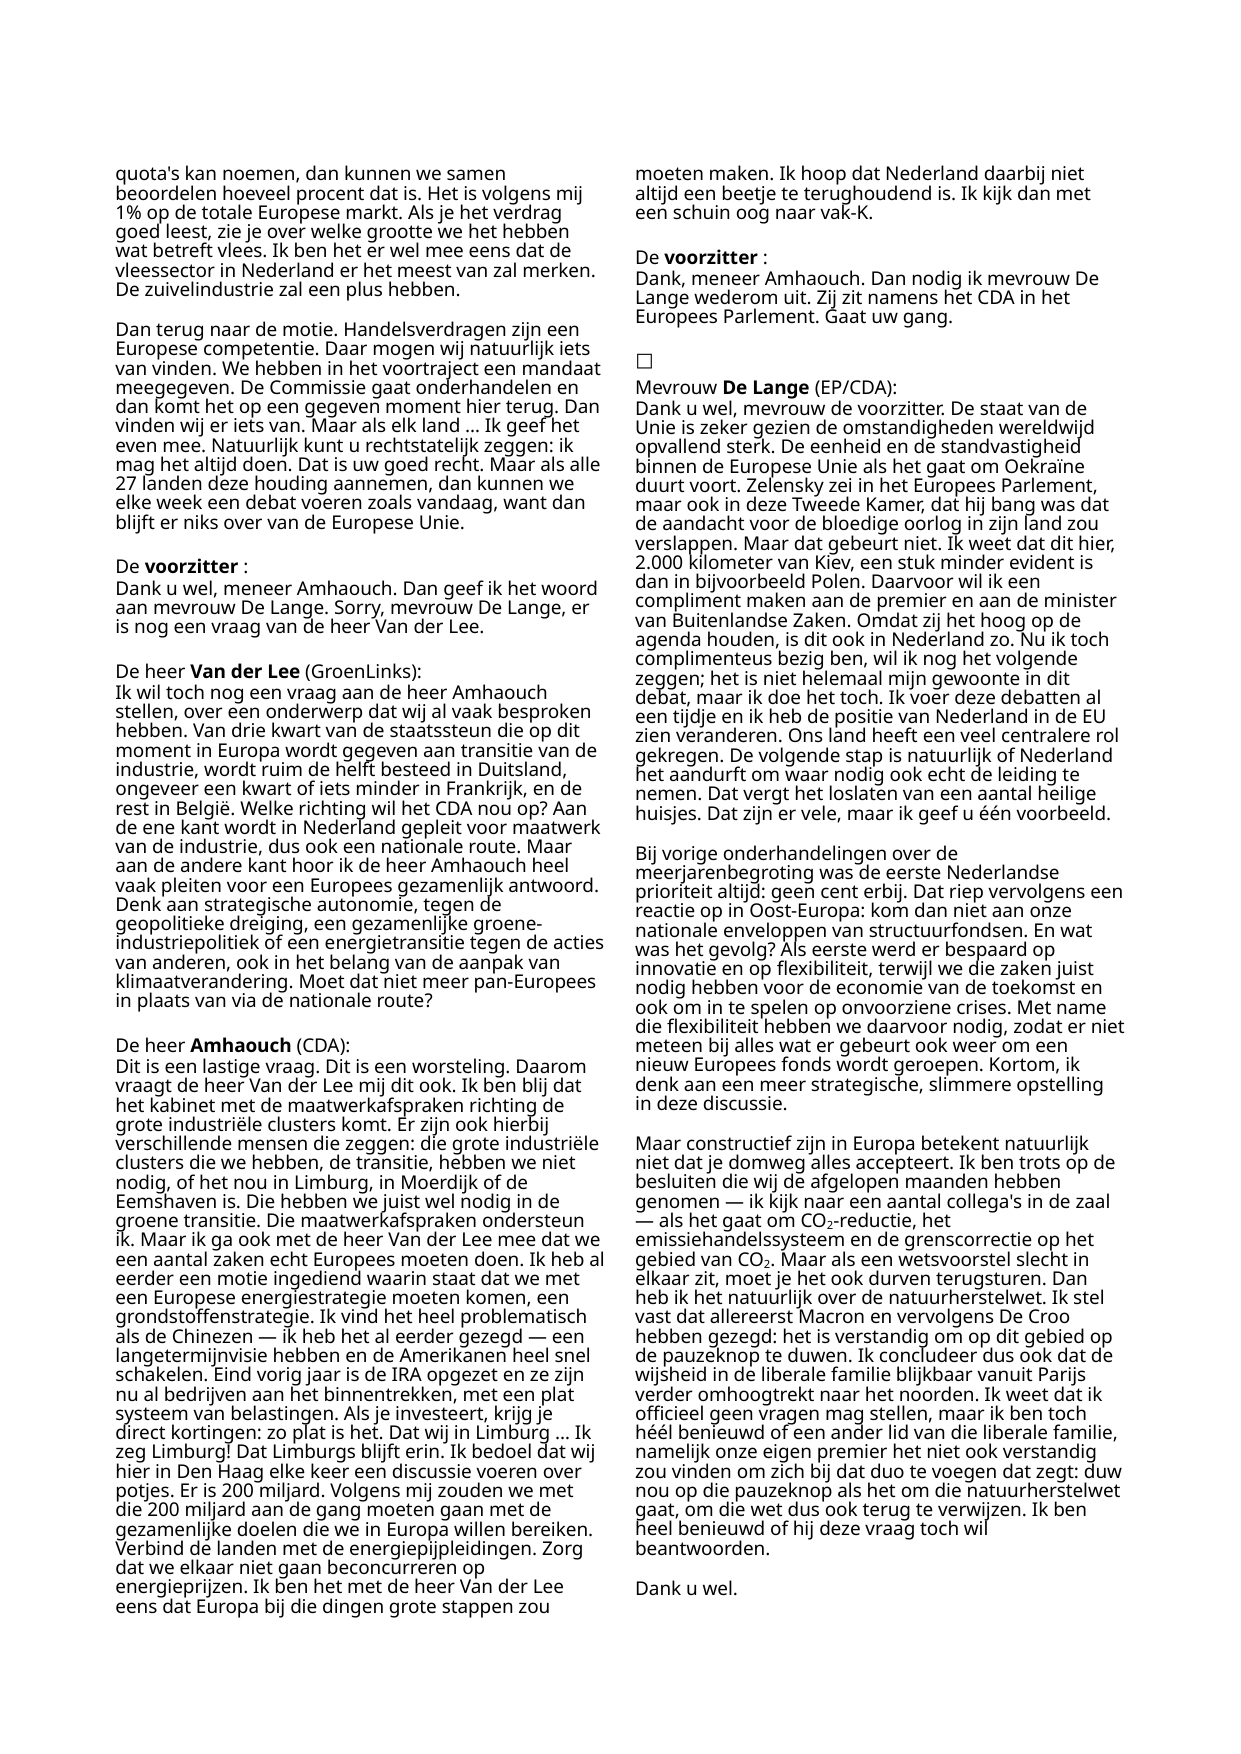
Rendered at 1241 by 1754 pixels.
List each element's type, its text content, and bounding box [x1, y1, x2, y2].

text De voorzitter : [115, 554, 605, 579]
text Mevrouw De Lange (EP/CDA): [635, 374, 1125, 400]
text De heer Van der Lee (GroenLinks): [115, 658, 605, 684]
text Dank u wel. [635, 1580, 1125, 1599]
text Dan terug naar de motie. Handelsverdragen zijn een Europese competentie. Daar mogen wij natuurlijk iets van vinden. We hebben in het voortraject een mandaat meegegeven. De Commissie gaat onderhandelen en dan komt het op een gegeven moment hier terug. Dan vinden wij er iets van. Maar als elk land … Ik geef het even mee. Natuurlijk kunt u rechtstatelijk zeggen: ik mag het altijd doen. Dat is uw goed recht. Maar als alle 27 landen deze houding aannemen, dan kunnen we elke week een debat voeren zoals vandaag, want dan blijft er niks over van de Europese Unie. [115, 321, 605, 533]
text moeten maken. Ik hoop dat Nederland daarbij niet altijd een beetje te terughoudend is. Ik kijk dan met een schuin oog naar vak-K. [635, 165, 1125, 223]
text Maar constructief zijn in Europa betekent natuurlijk niet dat je domweg alles accepteert. Ik ben trots op de besluiten die wij de afgelopen maanden hebben genomen — ik kijk naar een aantal collega's in de zaal — als het gaat om CO2-reductie, het emissiehandelssysteem en de grenscorrectie op het gebied van CO2. Maar als een wetsvoorstel slecht in elkaar zit, moet je het ook durven terugsturen. Dan heb ik het natuurlijk over de natuurherstelwet. Ik stel vast dat allereerst Macron en vervolgens De Croo hebben gezegd: het is verstandig om op dit gebied op de pauzeknop te duwen. Ik concludeer dus ook dat de wijsheid in de liberale familie blijkbaar vanuit Parijs verder omhoogtrekt naar het noorden. Ik weet dat ik officieel geen vragen mag stellen, maar ik ben toch héél benieuwd of een ander lid van die liberale familie, namelijk onze eigen premier het niet ook verstandig zou vinden om zich bij dat duo te voegen dat zegt: duw nou op die pauzeknop als het om die natuurherstelwet gaat, om die wet dus ook terug te verwijzen. Ik ben heel benieuwd of hij deze vraag toch wil beantwoorden. [635, 1135, 1125, 1559]
text Dank, meneer Amhaouch. Dan nodig ik mevrouw De Lange wederom uit. Zij zit namens het CDA in het Europees Parlement. Gaat uw gang. [635, 270, 1125, 327]
text De heer Amhaouch (CDA): [115, 1032, 605, 1058]
text Ik wil toch nog een vraag aan de heer Amhaouch stellen, over een onderwerp dat wij al vaak besproken hebben. Van drie kwart van de staatssteun die op dit moment in Europa wordt gegeven aan transitie van de industrie, wordt ruim de helft besteed in Duitsland, ongeveer een kwart of iets minder in Frankrijk, en de rest in België. Welke richting wil het CDA nou op? Aan de ene kant wordt in Nederland gepleit voor maatwerk van de industrie, dus ook een nationale route. Maar aan de andere kant hoor ik de heer Amhaouch heel vaak pleiten voor een Europees gezamenlijk antwoord. Denk aan strategische autonomie, tegen de geopolitieke dreiging, een gezamenlijke groene-industriepolitiek of een energietransitie tegen de acties van anderen, ook in het belang van de aanpak van klimaatverandering. Moet dat niet meer pan-Europees in plaats van via de nationale route? [115, 684, 605, 1011]
text quota's kan noemen, dan kunnen we samen beoordelen hoeveel procent dat is. Het is volgens mij 1% op de totale Europese markt. Als je het verdrag goed leest, zie je over welke grootte we het hebben wat betreft vlees. Ik ben het er wel mee eens dat de vleessector in Nederland er het meest van zal merken. De zuivelindustrie zal een plus hebben. [115, 165, 605, 300]
text Dank u wel, mevrouw de voorzitter. De staat van de Unie is zeker gezien de omstandigheden wereldwijd opvallend sterk. De eenheid en de standvastigheid binnen de Europese Unie als het gaat om Oekraïne duurt voort. Zelensky zei in het Europees Parlement, maar ook in deze Tweede Kamer, dat hij bang was dat de aandacht voor de bloedige oorlog in zijn land zou verslappen. Maar dat gebeurt niet. Ik weet dat dit hier, 2.000 kilometer van Kiev, een stuk minder evident is dan in bijvoorbeeld Polen. Daarvoor wil ik een compliment maken aan de premier en aan de minister van Buitenlandse Zaken. Omdat zij het hoog op de agenda houden, is dit ook in Nederland zo. Nu ik toch complimenteus bezig ben, wil ik nog het volgende zeggen; het is niet helemaal mijn gewoonte in dit debat, maar ik doe het toch. Ik voer deze debatten al een tijdje en ik heb de positie van Nederland in de EU zien veranderen. Ons land heeft een veel centralere rol gekregen. De volgende stap is natuurlijk of Nederland het aandurft om waar nodig ook echt de leiding te nemen. Dat vergt het loslaten van een aantal heilige huisjes. Dat zijn er vele, maar ik geef u één voorbeeld. [635, 400, 1125, 824]
text Bij vorige onderhandelingen over de meerjarenbegroting was de eerste Nederlandse prioriteit altijd: geen cent erbij. Dat riep vervolgens een reactie op in Oost-Europa: kom dan niet aan onze nationale enveloppen van structuurfondsen. En wat was het gevolg? Als eerste werd er bespaard op innovatie en op flexibiliteit, terwijl we die zaken juist nodig hebben voor de economie van de toekomst en ook om in te spelen op onvoorziene crises. Met name die flexibiliteit hebben we daarvoor nodig, zodat er niet meteen bij alles wat er gebeurt ook weer om een nieuw Europees fonds wordt geroepen. Kortom, ik denk aan een meer strategische, slimmere opstelling in deze discussie. [635, 844, 1125, 1114]
text De voorzitter : [635, 244, 1125, 270]
text Dank u wel, meneer Amhaouch. Dan geef ik het woord aan mevrouw De Lange. Sorry, mevrouw De Lange, er is nog een vraag van de heer Van der Lee. [115, 579, 605, 637]
text ⬜ [635, 348, 1125, 374]
text Dit is een lastige vraag. Dit is een worsteling. Daarom vraagt de heer Van der Lee mij dit ook. Ik ben blij dat het kabinet met de maatwerkafspraken richting de grote industriële clusters komt. Er zijn ook hierbij verschillende mensen die zeggen: die grote industriële clusters die we hebben, de transitie, hebben we niet nodig, of het nou in Limburg, in Moerdijk of de Eemshaven is. Die hebben we juist wel nodig in de groene transitie. Die maatwerkafspraken ondersteun ik. Maar ik ga ook met de heer Van der Lee mee dat we een aantal zaken echt Europees moeten doen. Ik heb al eerder een motie ingediend waarin staat dat we met een Europese energiestrategie moeten komen, een grondstoffenstrategie. Ik vind het heel problematisch als de Chinezen — ik heb het al eerder gezegd — een langetermijnvisie hebben en de Amerikanen heel snel schakelen. Eind vorig jaar is de IRA opgezet en ze zijn nu al bedrijven aan het binnentrekken, met een plat systeem van belastingen. Als je investeert, krijg je direct kortingen: zo plat is het. Dat wij in Limburg … Ik zeg Limburg! Dat Limburgs blijft erin. Ik bedoel dat wij hier in Den Haag elke keer een discussie voeren over potjes. Er is 200 miljard. Volgens mij zouden we met die 200 miljard aan de gang moeten gaan met de gezamenlijke doelen die we in Europa willen bereiken. Verbind de landen met de energiepijpleidingen. Zorg dat we elkaar niet gaan beconcurreren op energieprijzen. Ik ben het met de heer Van der Lee eens dat Europa bij die dingen grote stappen zou [115, 1058, 605, 1617]
